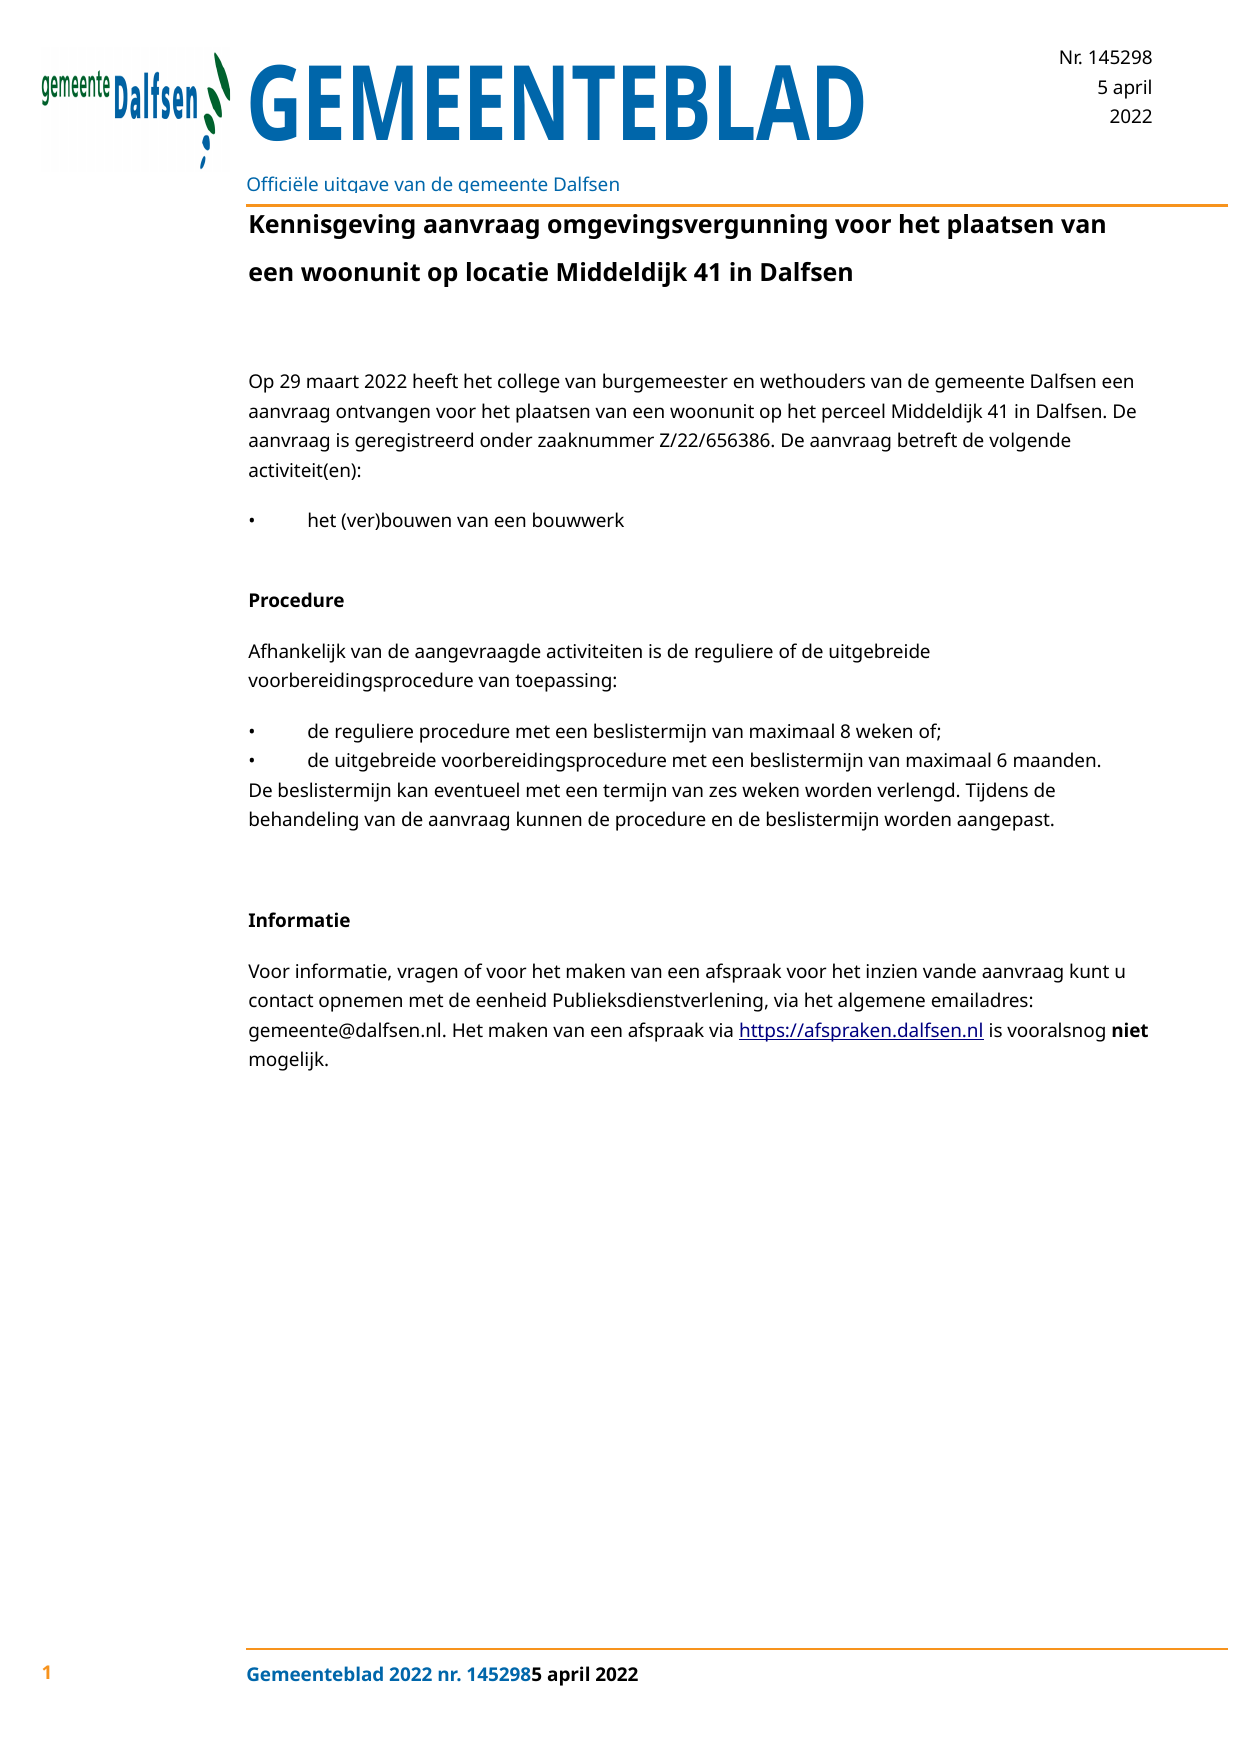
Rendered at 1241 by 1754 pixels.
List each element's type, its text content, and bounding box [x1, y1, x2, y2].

list de reguliere procedure met een beslistermijn van maximaal 8 weken of; [248, 718, 1152, 744]
text Voor informatie, vragen of voor het maken van een afspraak voor het inzien vande aanvraag kunt u contact opnemen met de eenheid Publieksdienstverlening, via het algemene emailadres: gemeente@dalfsen.nl. Het maken van een afspraak via https://afspraken.dalfsen.nl is vooralsnog niet mogelijk. [248, 958, 1152, 1072]
text Afhankelijk van de aangevraagde activiteiten is de reguliere of de uitgebreide voorbereidingsprocedure van toepassing: [248, 638, 1152, 693]
text Procedure [248, 587, 1152, 613]
list het (ver)bouwen van een bouwwerk [248, 507, 1152, 533]
picture [41, 47, 231, 172]
text Informatie [248, 907, 1152, 933]
text Kennisgeving aanvraag omgevingsvergunning voor het plaatsen van een woonunit op locatie Middeldijk 41 in Dalfsen [248, 207, 1152, 288]
text Op 29 maart 2022 heeft het college van burgemeester en wethouders van de gemeente Dalfsen een aanvraag ontvangen voor het plaatsen van een woonunit op het perceel Middeldijk 41 in Dalfsen. De aanvraag is geregistreerd onder zaaknummer Z/22/656386. De aanvraag betreft de volgende activiteit(en): [248, 368, 1152, 483]
text De beslistermijn kan eventueel met een termijn van zes weken worden verlengd. Tijdens de behandeling van de aanvraag kunnen de procedure en de beslistermijn worden aangepast. [248, 777, 1152, 832]
list de uitgebreide voorbereidingsprocedure met een beslistermijn van maximaal 6 maanden. [248, 747, 1152, 773]
